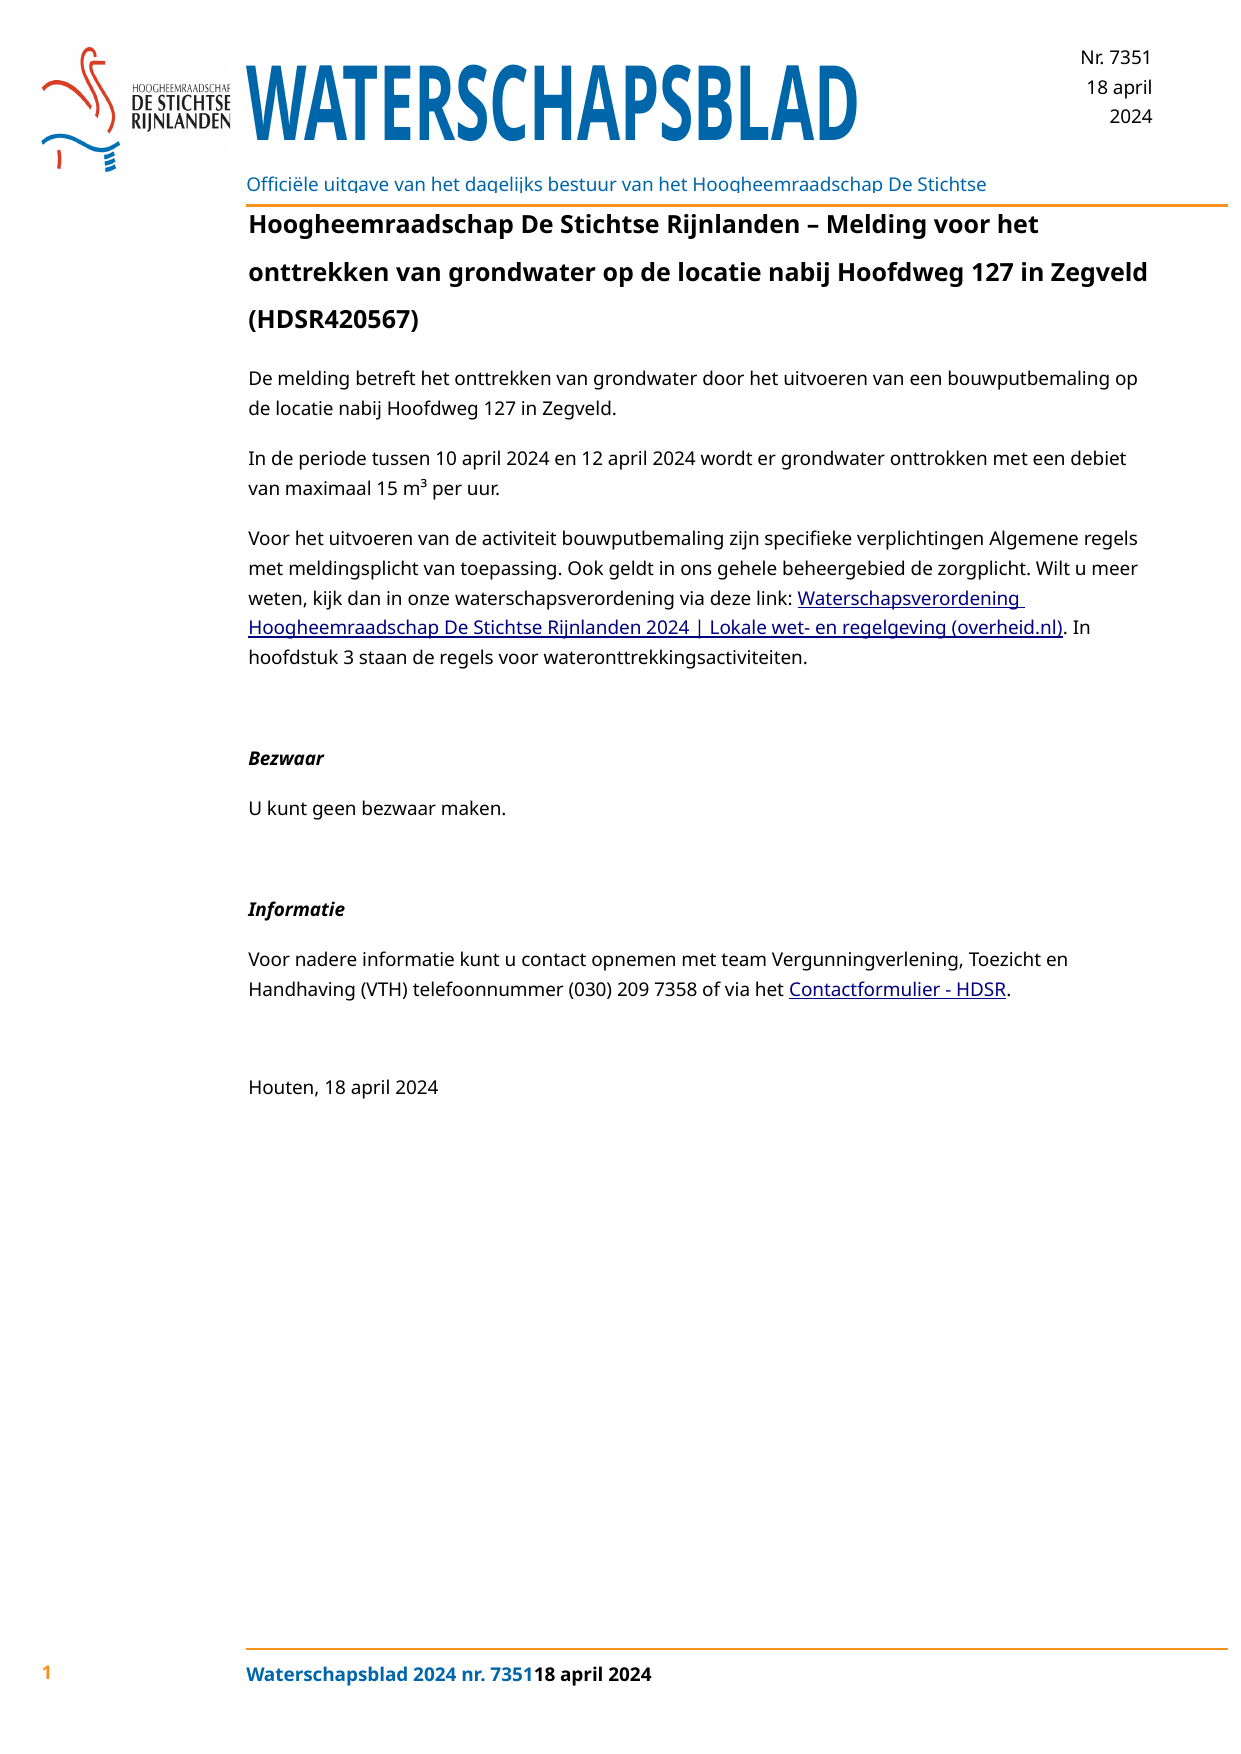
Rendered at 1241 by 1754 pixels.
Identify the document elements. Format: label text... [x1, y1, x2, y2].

text U kunt geen bezwaar maken. [248, 795, 1152, 821]
text Voor nadere informatie kunt u contact opnemen met team Vergunningverlening, Toezicht en Handhaving (VTH) telefoonnummer (030) 209 7358 of via het Contactformulier - HDSR. [248, 946, 1152, 1002]
text De melding betreft het onttrekken van grondwater door het uitvoeren van een bouwputbemaling op de locatie nabij Hoofdweg 127 in Zegveld. [248, 366, 1152, 421]
text In de periode tussen 10 april 2024 en 12 april 2024 wordt er grondwater onttrokken met een debiet van maximaal 15 m³ per uur. [248, 446, 1152, 501]
text Houten, 18 april 2024 [248, 1074, 1152, 1100]
text Bezwaar [248, 745, 1152, 770]
text Hoogheemraadschap De Stichtse Rijnlanden – Melding voor het onttrekken van grondwater op de locatie nabij Hoofdweg 127 in Zegveld (HDSR420567) [248, 207, 1152, 336]
text Voor het uitvoeren van de activiteit bouwputbemaling zijn specifieke verplichtingen Algemene regels met meldingsplicht van toepassing. Ook geldt in ons gehele beheergebied de zorgplicht. Wilt u meer weten, kijk dan in onze waterschapsverordening via deze link: Waterschapsverordening Hoogheemraadschap De Stichtse Rijnlanden 2024 | Lokale wet- en regelgeving (overheid.nl). In hoofdstuk 3 staan de regels voor wateronttrekkingsactiviteiten. [248, 526, 1152, 669]
picture [41, 47, 231, 172]
text Informatie [248, 896, 1152, 922]
